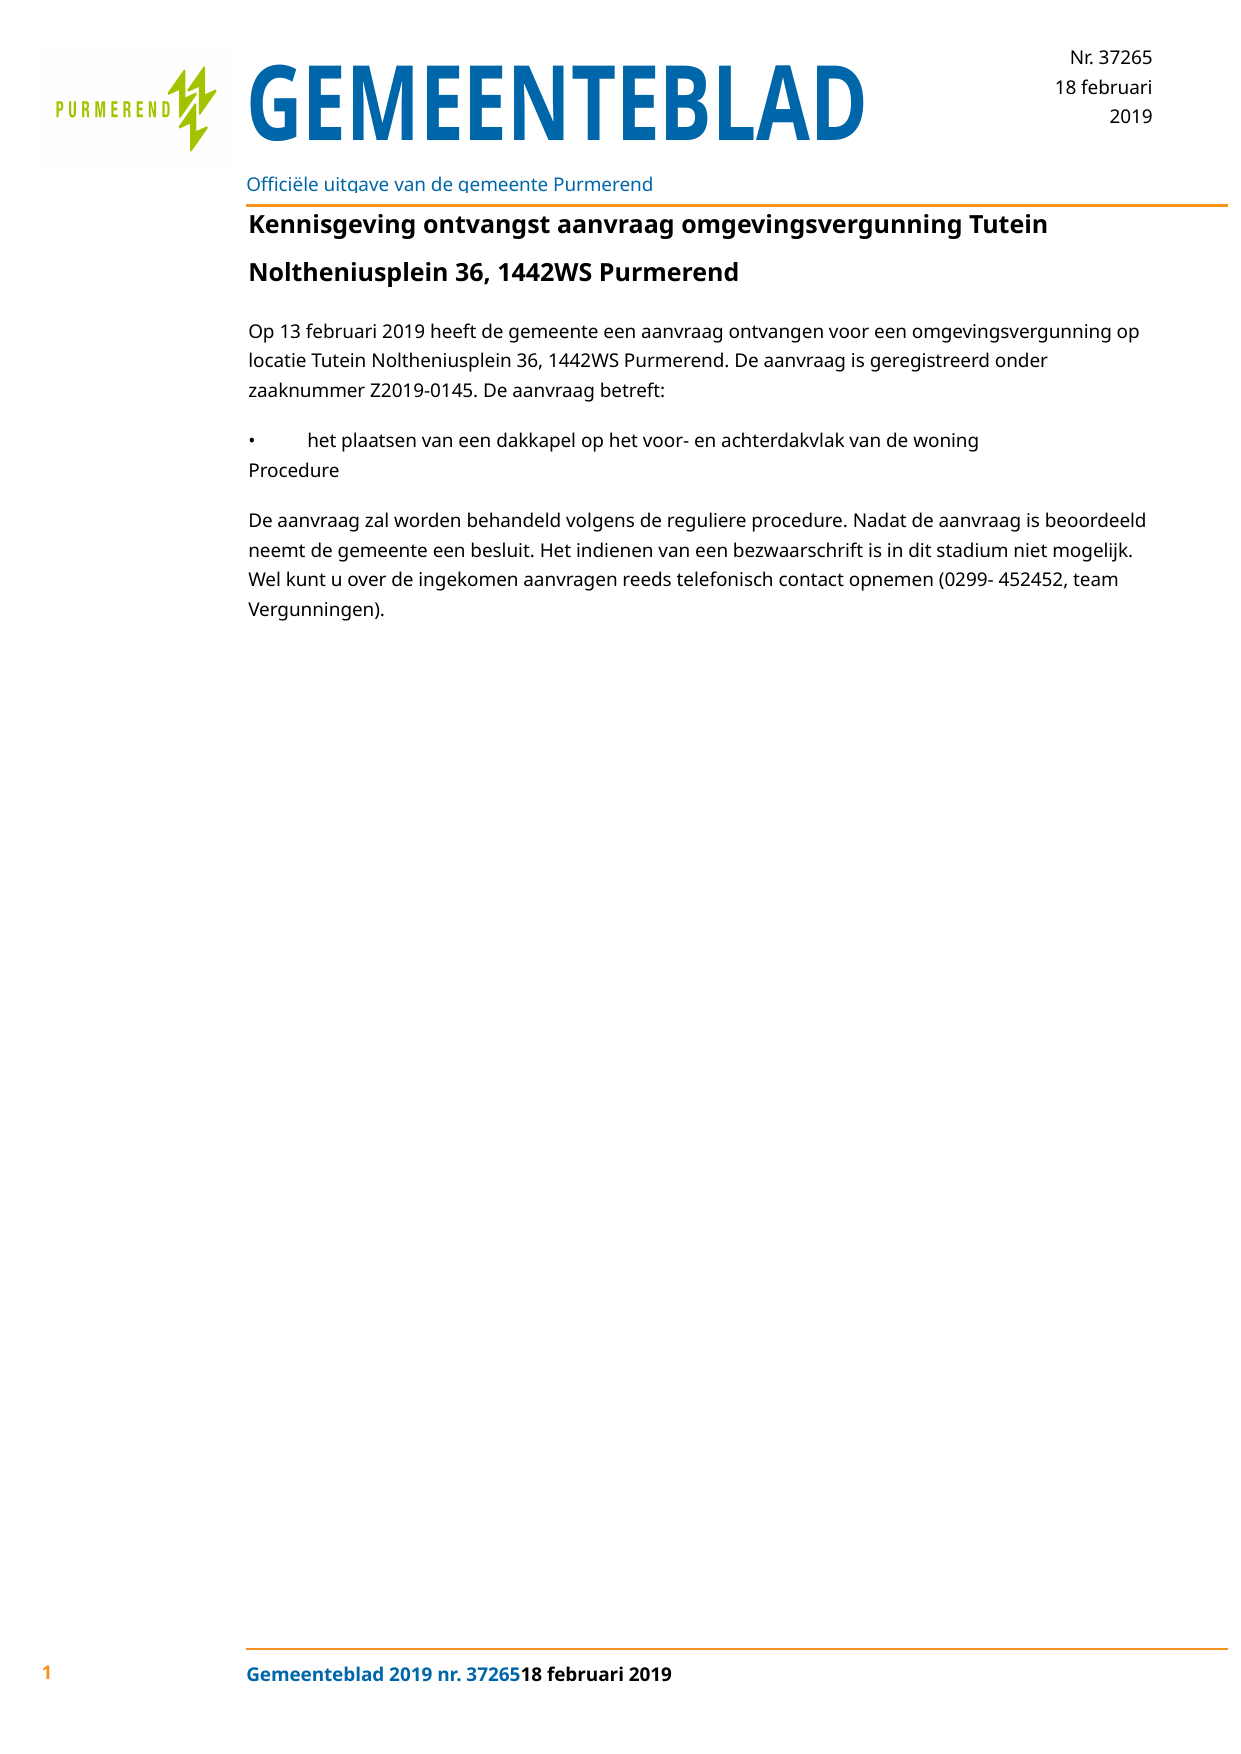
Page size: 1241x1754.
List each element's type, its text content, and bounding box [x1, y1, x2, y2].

text Kennisgeving ontvangst aanvraag omgevingsvergunning Tutein Noltheniusplein 36, 1442WS Purmerend [248, 207, 1152, 288]
list het plaatsen van een dakkapel op het voor- en achterdakvlak van de woning [248, 427, 1152, 453]
text Op 13 februari 2019 heeft de gemeente een aanvraag ontvangen voor een omgevingsvergunning op locatie Tutein Noltheniusplein 36, 1442WS Purmerend. De aanvraag is geregistreerd onder zaaknummer Z2019-0145. De aanvraag betreft: [248, 318, 1152, 403]
text De aanvraag zal worden behandeld volgens de reguliere procedure. Nadat de aanvraag is beoordeeld neemt de gemeente een besluit. Het indienen van een bezwaarschrift is in dit stadium niet mogelijk. Wel kunt u over de ingekomen aanvragen reeds telefonisch contact opnemen (0299- 452452, team Vergunningen). [248, 507, 1152, 622]
picture [41, 47, 231, 172]
text Procedure [248, 457, 1152, 483]
